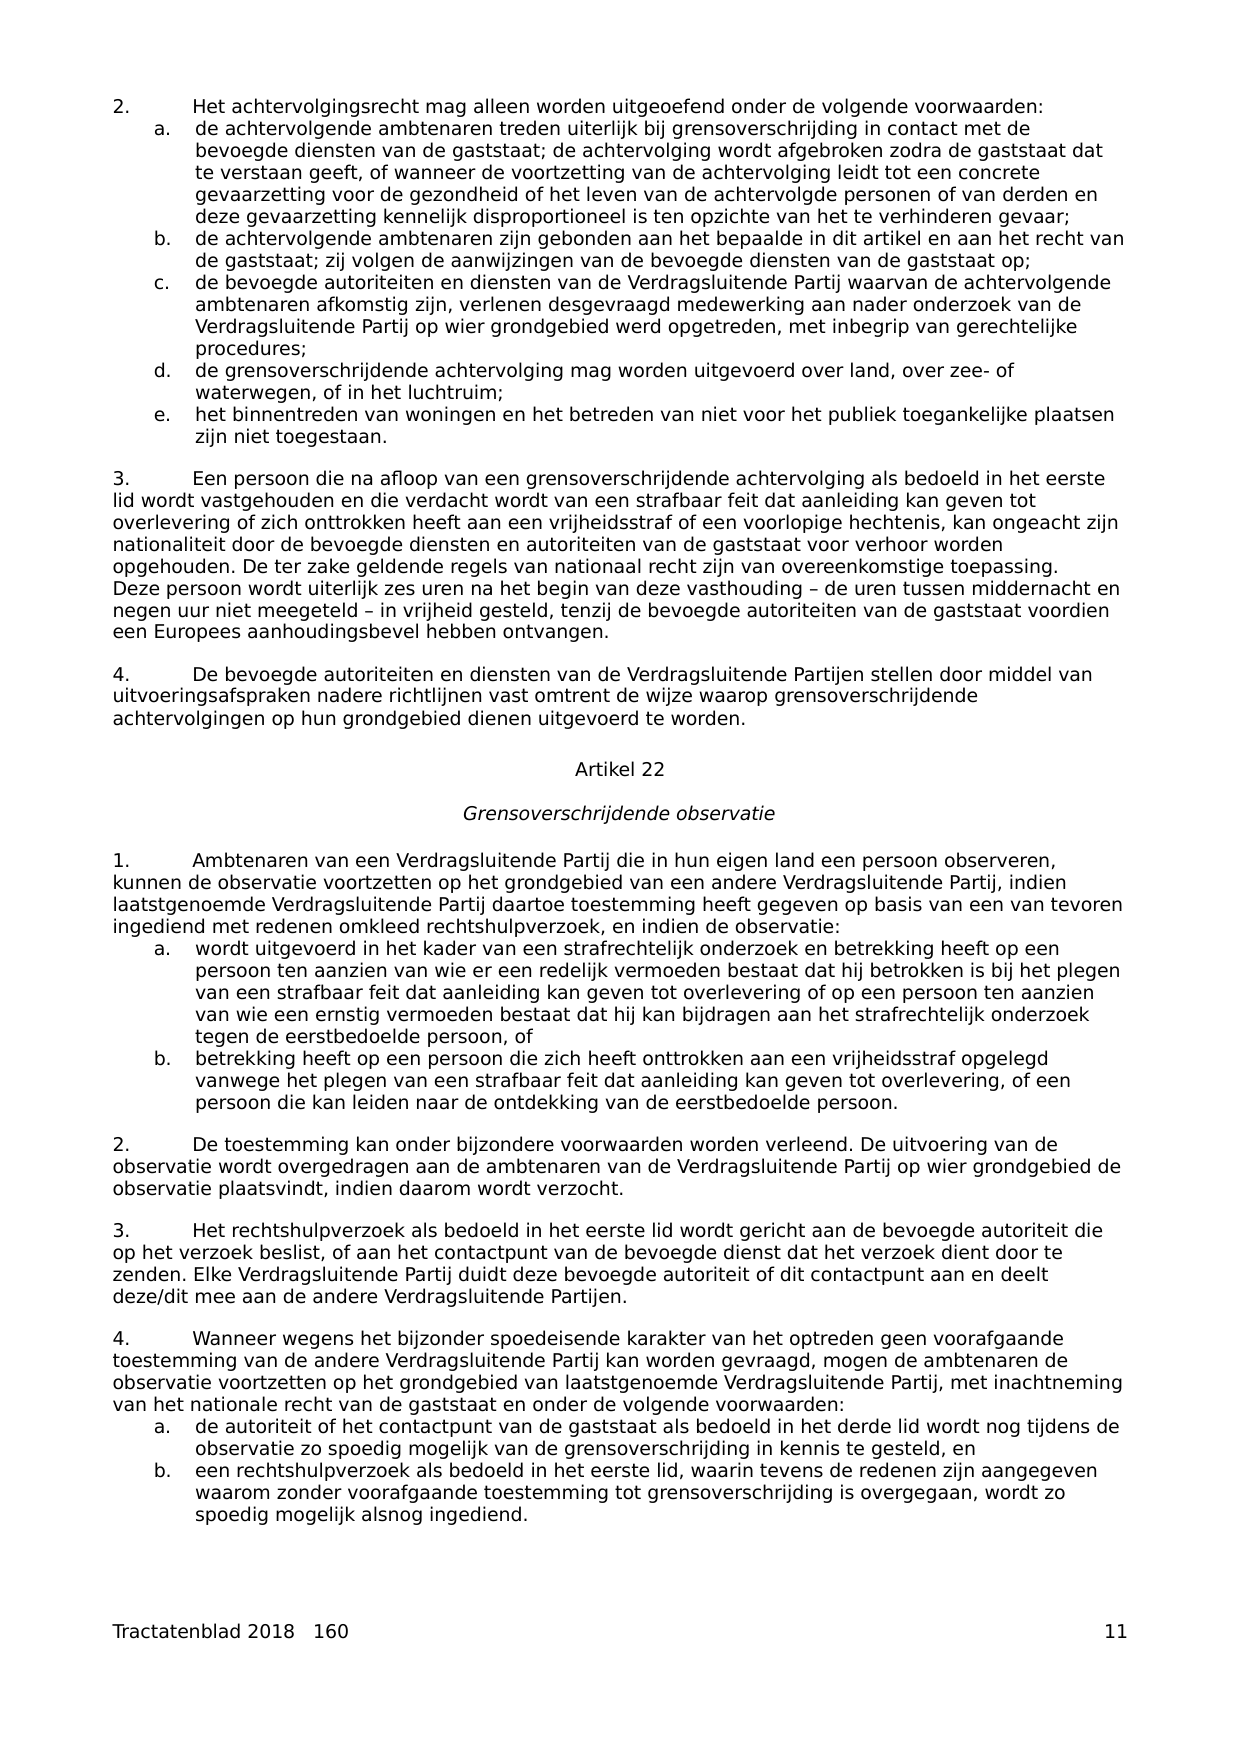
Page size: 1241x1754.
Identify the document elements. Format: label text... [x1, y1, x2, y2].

text b. een rechtshulpverzoek als bedoeld in het eerste lid, waarin tevens de redenen zijn aangegeven waarom zonder voorafgaande toestemming tot grensoverschrijding is overgegaan, wordt zo spoedig mogelijk alsnog ingediend. [153, 1460, 1128, 1526]
text 4. De bevoegde autoriteiten en diensten van de Verdragsluitende Partijen stellen door middel van uitvoeringsafspraken nadere richtlijnen vast omtrent de wijze waarop grensoverschrijdende achtervolgingen op hun grondgebied dienen uitgevoerd te worden. [112, 663, 1128, 729]
text Deze persoon wordt uiterlijk zes uren na het begin van deze vasthouding – de uren tussen middernacht en negen uur niet meegeteld – in vrijheid gesteld, tenzij de bevoegde autoriteiten van de gaststaat voordien een Europees aanhoudingsbevel hebben ontvangen. [112, 577, 1128, 643]
text a. de achtervolgende ambtenaren treden uiterlijk bij grensoverschrijding in contact met de bevoegde diensten van de gaststaat; de achtervolging wordt afgebroken zodra de gaststaat dat te verstaan geeft, of wanneer de voortzetting van de achtervolging leidt tot een concrete gevaarzetting voor de gezondheid of het leven van de achtervolgde personen of van derden en deze gevaarzetting kennelijk disproportioneel is ten opzichte van het te verhinderen gevaar; [153, 118, 1128, 228]
text 2. Het achtervolgingsrecht mag alleen worden uitgeoefend onder de volgende voorwaarden: [112, 96, 1128, 118]
text 1. Ambtenaren van een Verdragsluitende Partij die in hun eigen land een persoon observeren, kunnen de observatie voortzetten op het grondgebied van een andere Verdragsluitende Partij, indien laatstgenoemde Verdragsluitende Partij daartoe toestemming heeft gegeven op basis van een van tevoren ingediend met redenen omkleed rechtshulpverzoek, en indien de observatie: [112, 850, 1128, 938]
text c. de bevoegde autoriteiten en diensten van de Verdragsluitende Partij waarvan de achtervolgende ambtenaren afkomstig zijn, verlenen desgevraagd medewerking aan nader onderzoek van de Verdragsluitende Partij op wier grondgebied werd opgetreden, met inbegrip van gerechtelijke procedures; [153, 272, 1128, 360]
text b. betrekking heeft op een persoon die zich heeft onttrokken aan een vrijheidsstraf opgelegd vanwege het plegen van een strafbaar feit dat aanleiding kan geven tot overlevering, of een persoon die kan leiden naar de ontdekking van de eerstbedoelde persoon. [153, 1048, 1128, 1114]
text 4. Wanneer wegens het bijzonder spoedeisende karakter van het optreden geen voorafgaande toestemming van de andere Verdragsluitende Partij kan worden gevraagd, mogen de ambtenaren de observatie voortzetten op het grondgebied van laatstgenoemde Verdragsluitende Partij, met inachtneming van het nationale recht van de gaststaat en onder de volgende voorwaarden: [112, 1328, 1128, 1416]
text 3. Een persoon die na afloop van een grensoverschrijdende achtervolging als bedoeld in het eerste lid wordt vastgehouden en die verdacht wordt van een strafbaar feit dat aanleiding kan geven tot overlevering of zich onttrokken heeft aan een vrijheidsstraf of een voorlopige hechtenis, kan ongeacht zijn nationaliteit door de bevoegde diensten en autoriteiten van de gaststaat voor verhoor worden opgehouden. De ter zake geldende regels van nationaal recht zijn van overeenkomstige toepassing. [112, 468, 1128, 577]
text d. de grensoverschrijdende achtervolging mag worden uitgevoerd over land, over zee- of waterwegen, of in het luchtruim; [153, 360, 1128, 404]
text 2. De toestemming kan onder bijzondere voorwaarden worden verleend. De uitvoering van de observatie wordt overgedragen aan de ambtenaren van de Verdragsluitende Partij op wier grondgebied de observatie plaatsvindt, indien daarom wordt verzocht. [112, 1134, 1128, 1200]
text a. wordt uitgevoerd in het kader van een strafrechtelijk onderzoek en betrekking heeft op een persoon ten aanzien van wie er een redelijk vermoeden bestaat dat hij betrokken is bij het plegen van een strafbaar feit dat aanleiding kan geven tot overlevering of op een persoon ten aanzien van wie een ernstig vermoeden bestaat dat hij kan bijdragen aan het strafrechtelijk onderzoek tegen de eerstbedoelde persoon, of [153, 938, 1128, 1048]
text 3. Het rechtshulpverzoek als bedoeld in het eerste lid wordt gericht aan de bevoegde autoriteit die op het verzoek beslist, of aan het contactpunt van de bevoegde dienst dat het verzoek dient door te zenden. Elke Verdragsluitende Partij duidt deze bevoegde autoriteit of dit contactpunt aan en deelt deze/dit mee aan de andere Verdragsluitende Partijen. [112, 1220, 1128, 1308]
subtitle Artikel 22 Grensoverschrijdende observatie [112, 759, 1128, 825]
text e. het binnentreden van woningen en het betreden van niet voor het publiek toegankelijke plaatsen zijn niet toegestaan. [153, 404, 1128, 448]
text b. de achtervolgende ambtenaren zijn gebonden aan het bepaalde in dit artikel en aan het recht van de gaststaat; zij volgen de aanwijzingen van de bevoegde diensten van de gaststaat op; [153, 228, 1128, 272]
text a. de autoriteit of het contactpunt van de gaststaat als bedoeld in het derde lid wordt nog tijdens de observatie zo spoedig mogelijk van de grensoverschrijding in kennis te gesteld, en [153, 1416, 1128, 1460]
